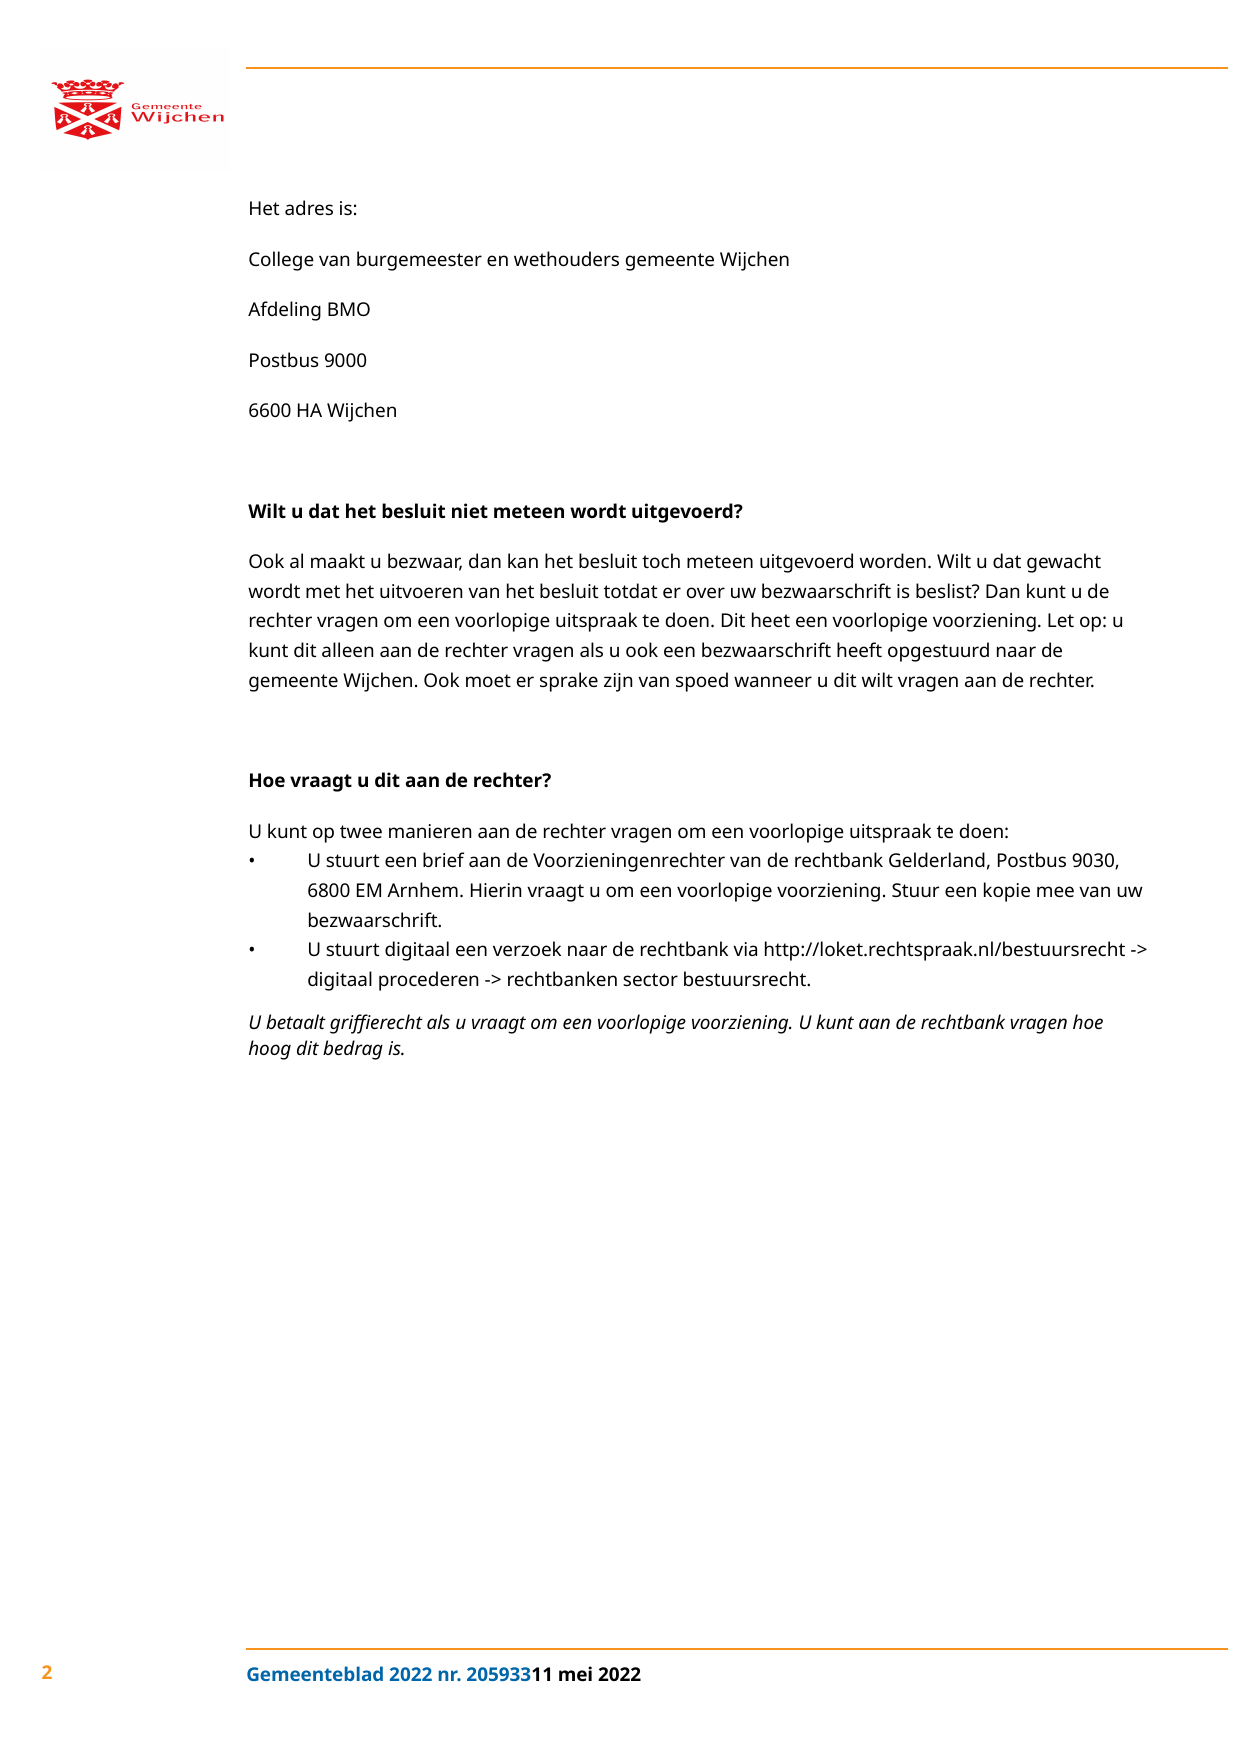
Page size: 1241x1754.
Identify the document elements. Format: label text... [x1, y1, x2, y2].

text U betaalt griffierecht als u vraagt om een voorlopige voorziening. U kunt aan de rechtbank vragen hoe hoog dit bedrag is. [248, 1009, 1152, 1061]
list U stuurt digitaal een verzoek naar de rechtbank via http://loket.rechtspraak.nl/bestuursrecht -> digitaal procederen -> rechtbanken sector bestuursrecht. [248, 936, 1152, 992]
text 6600 HA Wijchen [248, 397, 1152, 423]
text Ook al maakt u bezwaar, dan kan het besluit toch meteen uitgevoerd worden. Wilt u dat gewacht wordt met het uitvoeren van het besluit totdat er over uw bezwaarschrift is beslist? Dan kunt u de rechter vragen om een voorlopige uitspraak te doen. Dit heet een voorlopige voorziening. Let op: u kunt dit alleen aan de rechter vragen als u ook een bezwaarschrift heeft opgestuurd naar de gemeente Wijchen. Ook moet er sprake zijn van spoed wanneer u dit wilt vragen aan de rechter. [248, 548, 1152, 693]
text Wilt u dat het besluit niet meteen wordt uitgevoerd? [248, 498, 1152, 524]
text Hoe vraagt u dit aan de rechter? [248, 768, 1152, 793]
text College van burgemeester en wethouders gemeente Wijchen [248, 246, 1152, 272]
text Postbus 9000 [248, 347, 1152, 373]
text Het adres is: [248, 196, 1152, 221]
list U stuurt een brief aan de Voorzieningenrechter van de rechtbank Gelderland, Postbus 9030, 6800 EM Arnhem. Hierin vraagt u om een voorlopige voorziening. Stuur een kopie mee van uw bezwaarschrift. [248, 848, 1152, 933]
text U kunt op twee manieren aan de rechter vragen om een voorlopige uitspraak te doen: [248, 818, 1152, 844]
picture [41, 47, 231, 172]
text Afdeling BMO [248, 296, 1152, 322]
